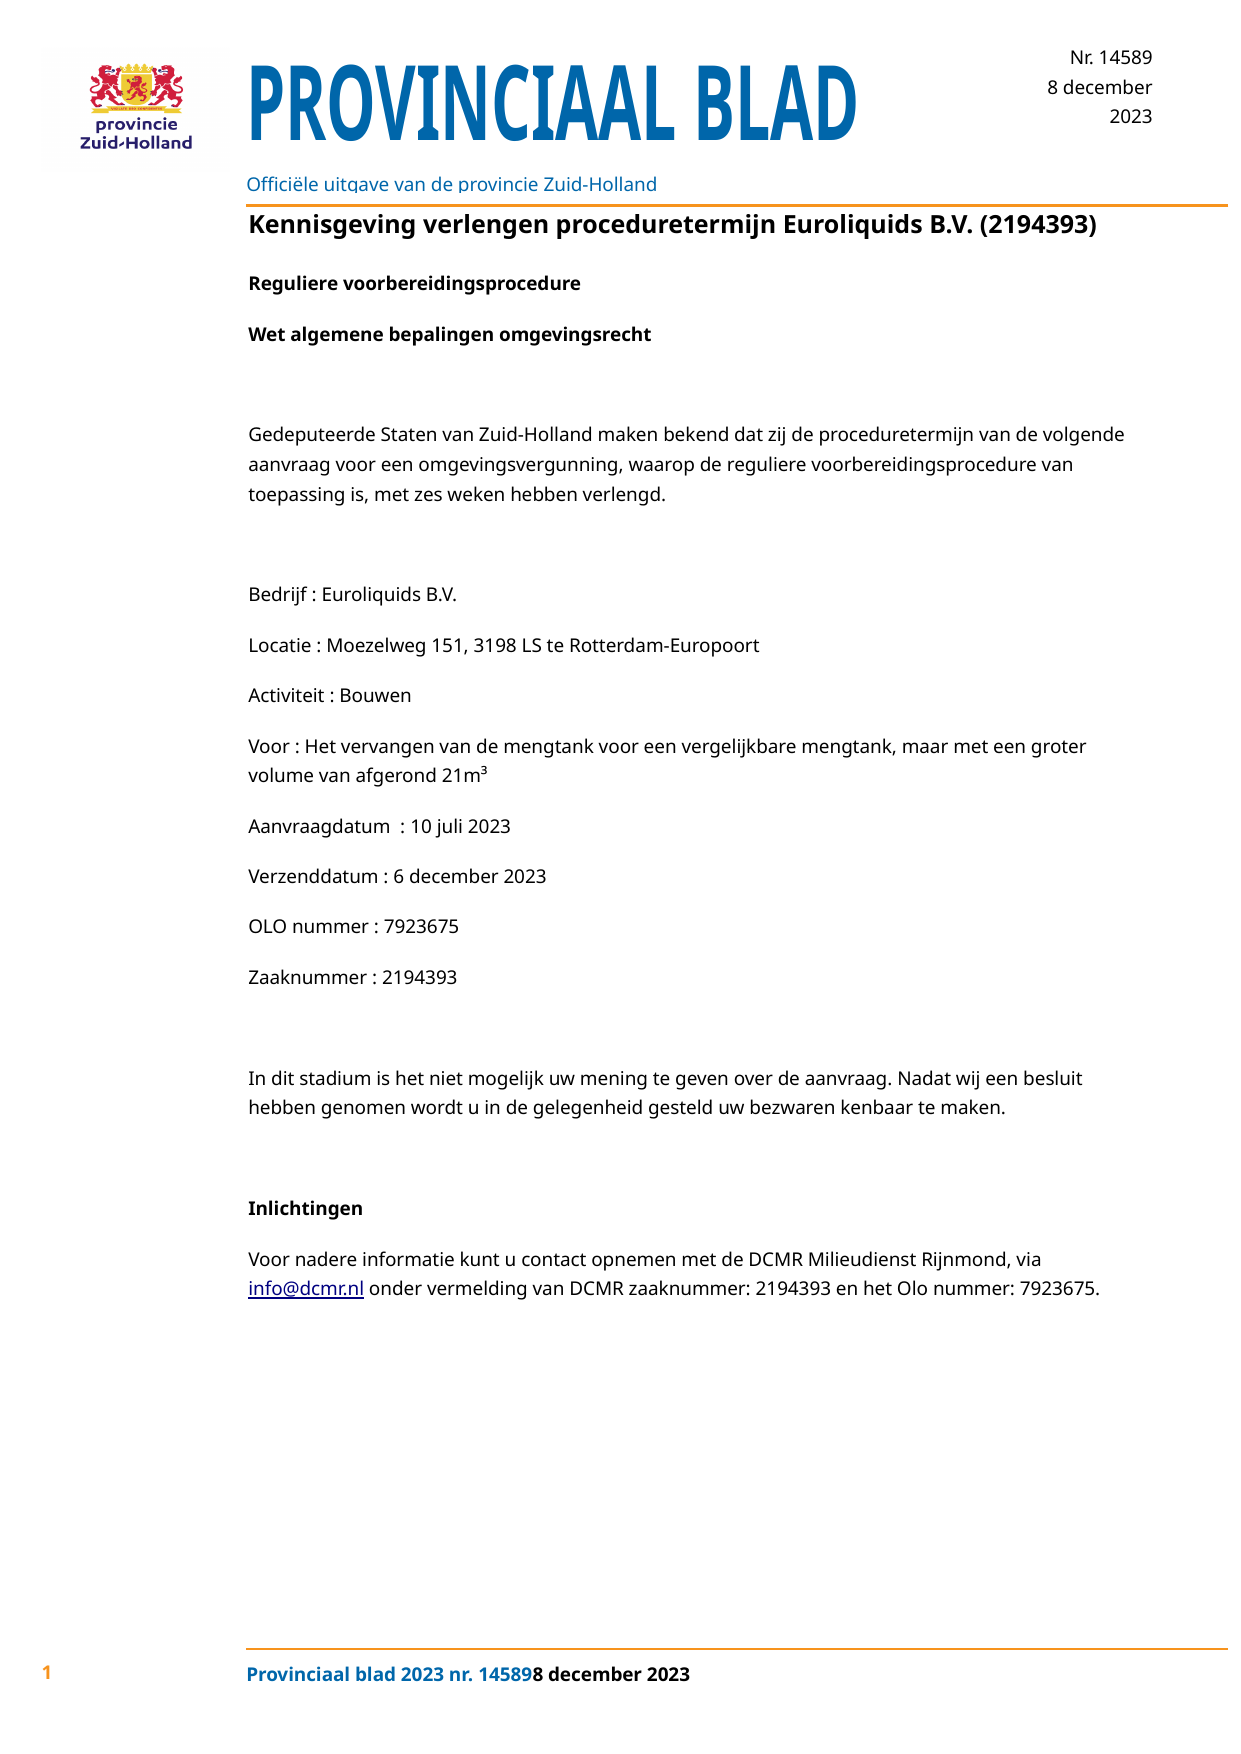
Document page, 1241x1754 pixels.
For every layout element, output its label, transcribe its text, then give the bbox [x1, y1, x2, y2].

text Locatie : Moezelweg 151, 3198 LS te Rotterdam-Europoort [248, 632, 1152, 658]
text Gedeputeerde Staten van Zuid-Holland maken bekend dat zij de proceduretermijn van de volgende aanvraag voor een omgevingsvergunning, waarop de reguliere voorbereidingsprocedure van toepassing is, met zes weken hebben verlengd. [248, 422, 1152, 506]
text Bedrijf : Euroliquids B.V. [248, 582, 1152, 607]
text Activiteit : Bouwen [248, 682, 1152, 708]
text OLO nummer : 7923675 [248, 914, 1152, 939]
text Zaaknummer : 2194393 [248, 964, 1152, 990]
text Verzenddatum : 6 december 2023 [248, 863, 1152, 889]
text Voor : Het vervangen van de mengtank voor een vergelijkbare mengtank, maar met een groter volume van afgerond 21m³ [248, 733, 1152, 788]
text In dit stadium is het niet mogelijk uw mening te geven over de aanvraag. Nadat wij een besluit hebben genomen wordt u in de gelegenheid gesteld uw bezwaren kenbaar te maken. [248, 1065, 1152, 1120]
text Inlichtingen [248, 1195, 1152, 1221]
picture [41, 47, 231, 172]
text Reguliere voorbereidingsprocedure [248, 270, 1152, 296]
text Wet algemene bepalingen omgevingsrecht [248, 321, 1152, 346]
text Kennisgeving verlengen proceduretermijn Euroliquids B.V. (2194393) [248, 207, 1152, 241]
text Aanvraagdatum : 10 juli 2023 [248, 813, 1152, 838]
text Voor nadere informatie kunt u contact opnemen met de DCMR Milieudienst Rijnmond, via info@dcmr.nl onder vermelding van DCMR zaaknummer: 2194393 en het Olo nummer: 7923675. [248, 1246, 1152, 1301]
